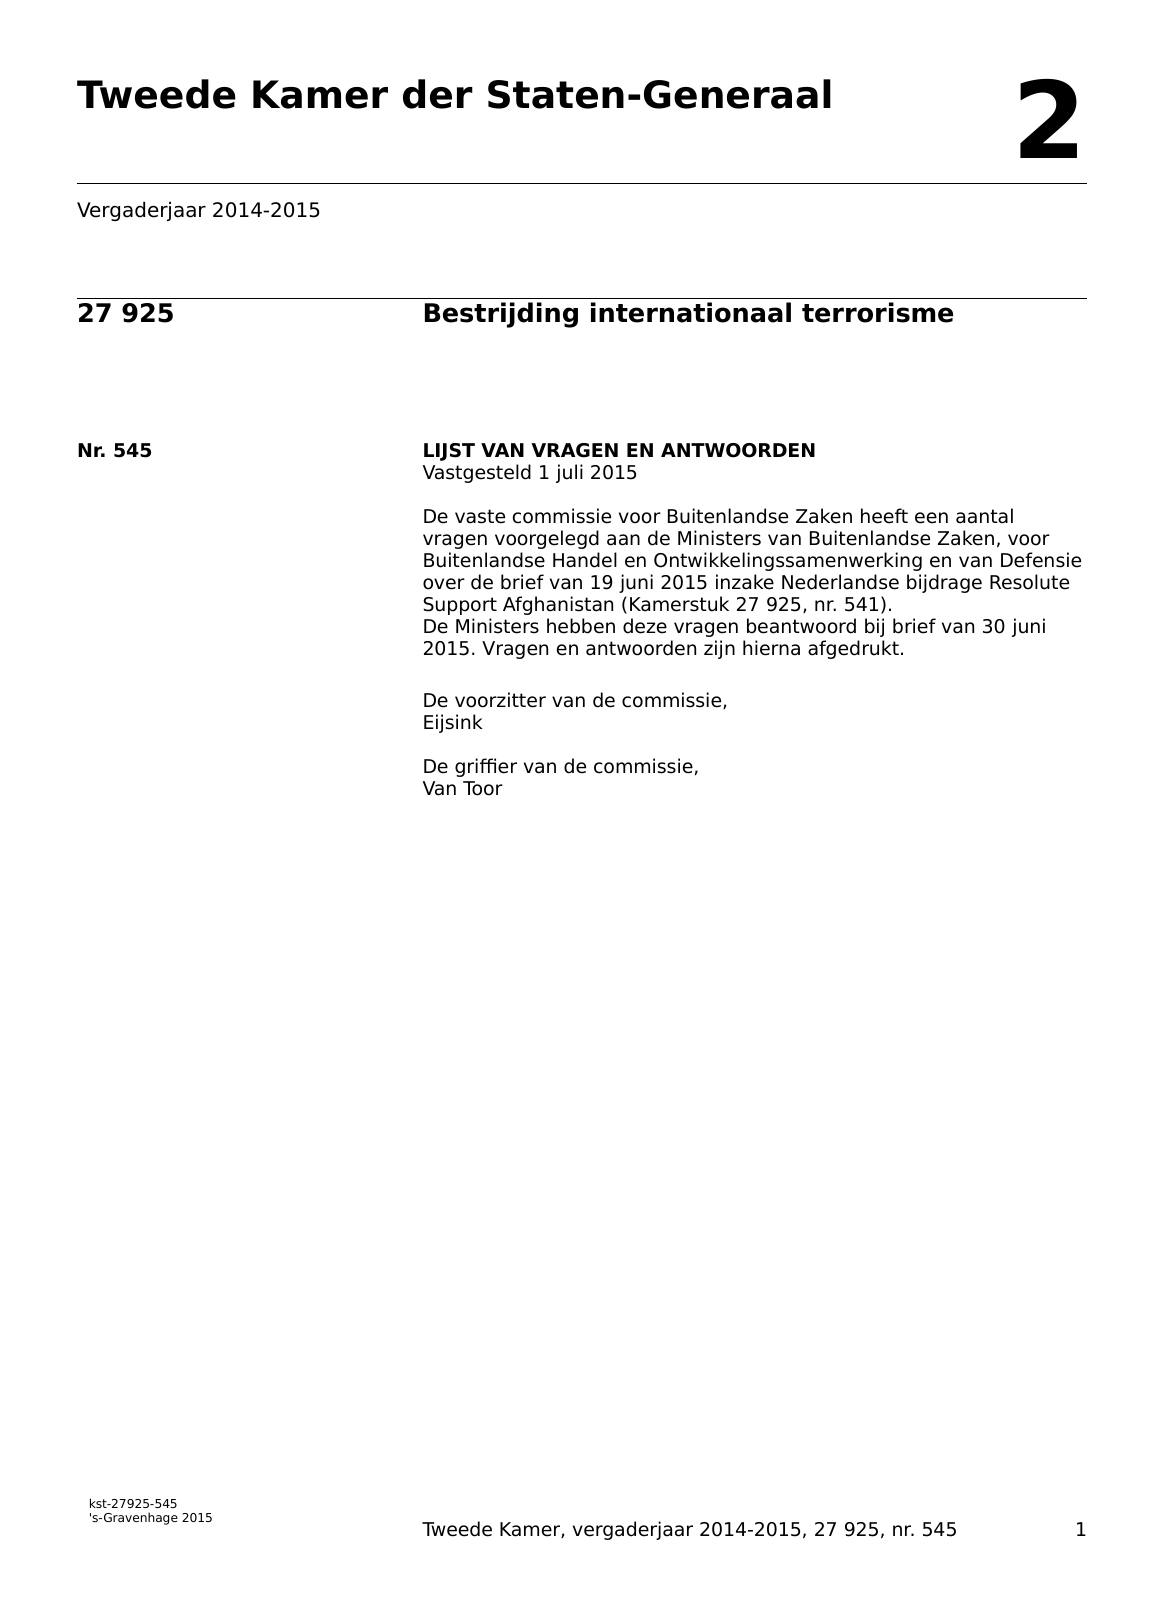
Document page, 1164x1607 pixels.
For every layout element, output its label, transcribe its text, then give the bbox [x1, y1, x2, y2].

text 's-Gravenhage 2015 [88, 1511, 323, 1525]
table_header Tweede Kamer der Staten-Generaal [77, 59, 886, 183]
text kst-27925-545 [88, 1497, 323, 1511]
text De voorzitter van de commissie, Eijsink [422, 690, 1087, 734]
subtitle 27 925 Bestrijding internationaal terrorisme [77, 299, 1087, 329]
text De griffier van de commissie, Van Toor [422, 756, 1087, 800]
text Vastgesteld 1 juli 2015 [422, 462, 1087, 484]
text De vaste commissie voor Buitenlandse Zaken heeft een aantal vragen voorgelegd aan de Ministers van Buitenlandse Zaken, voor Buitenlandse Handel en Ontwikkelingssamenwerking en van Defensie over de brief van 19 juni 2015 inzake Nederlandse bijdrage Resolute Support Afghanistan (Kamerstuk 27 925, nr. 541). [422, 506, 1087, 616]
table_cell Vergaderjaar 2014-2015 [77, 184, 1087, 298]
subtitle Nr. 545 LIJST VAN VRAGEN EN ANTWOORDEN [77, 440, 1087, 462]
table_header 2 [886, 59, 1087, 183]
text De Ministers hebben deze vragen beantwoord bij brief van 30 juni 2015. Vragen en antwoorden zijn hierna afgedrukt. [422, 616, 1087, 660]
